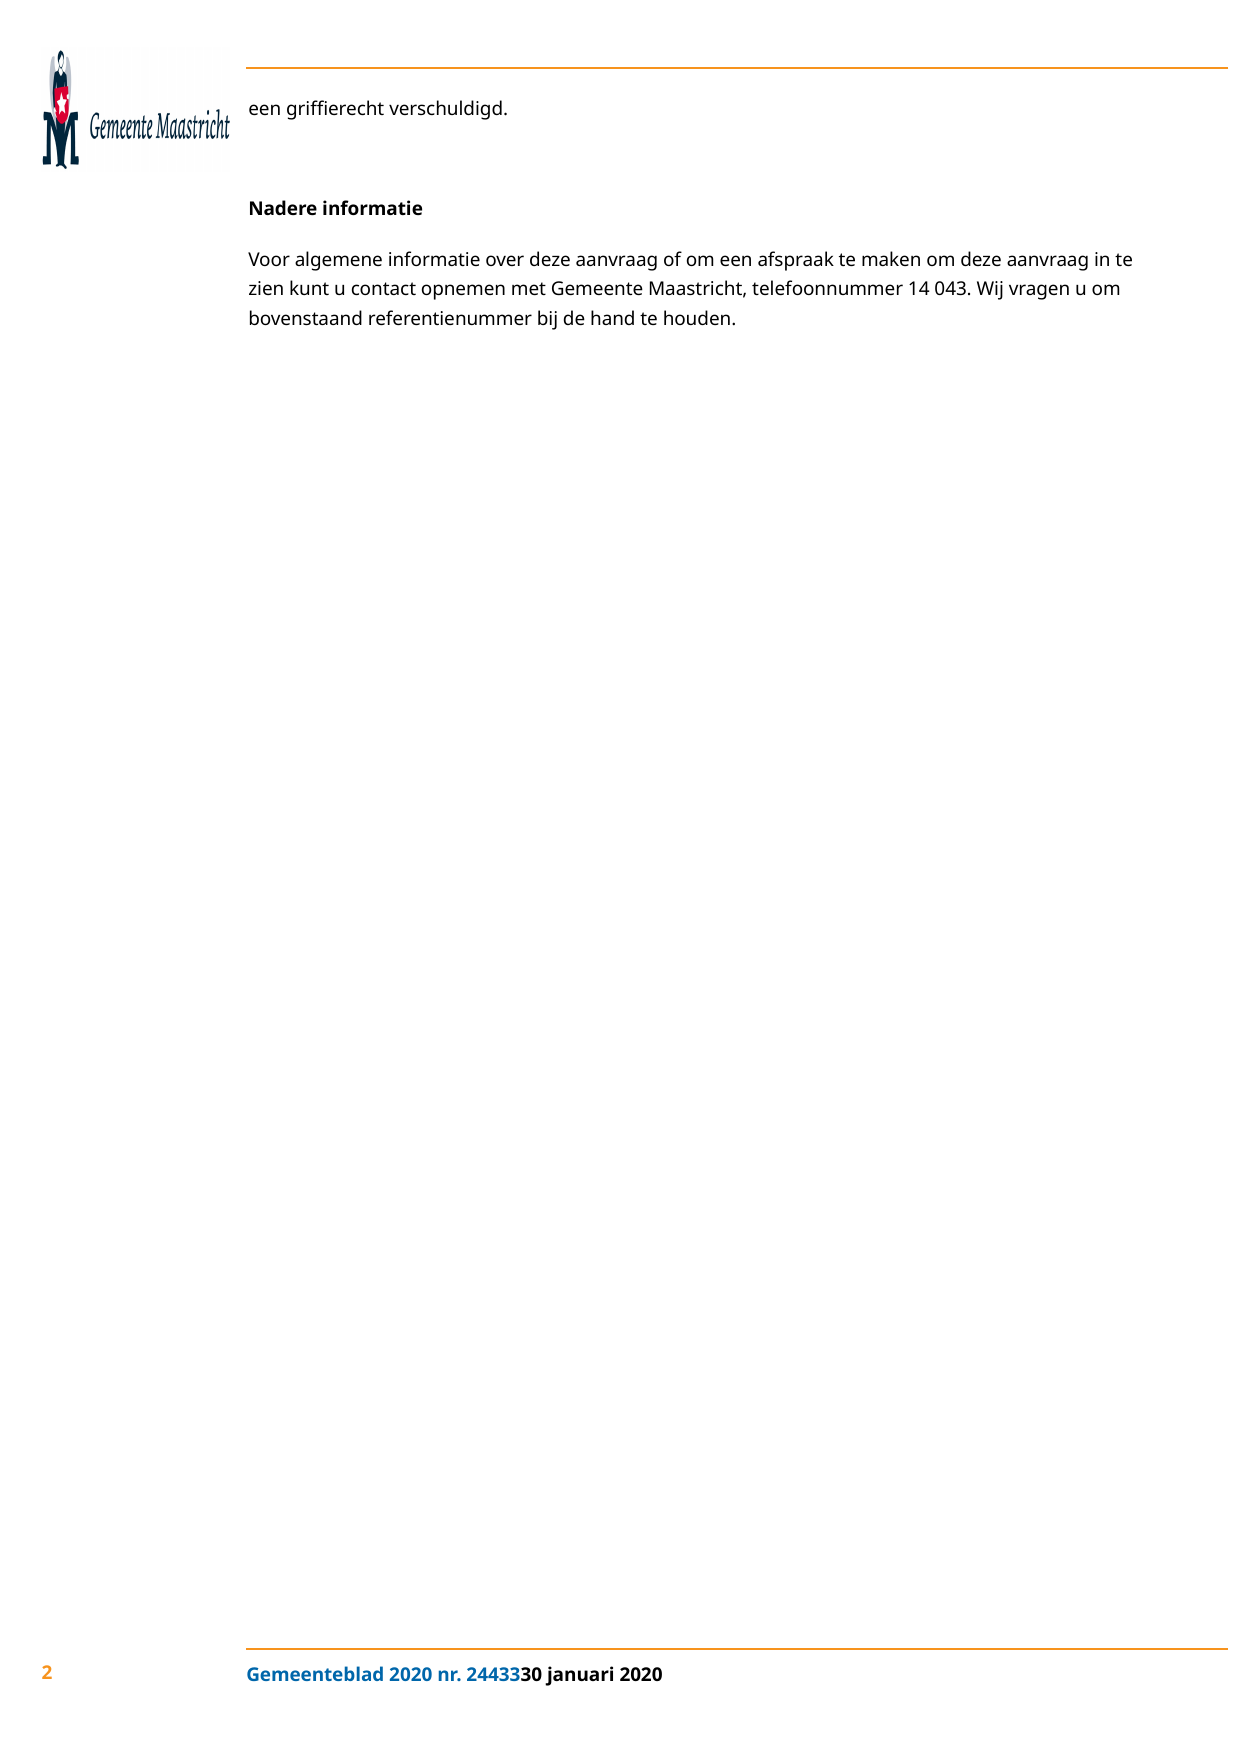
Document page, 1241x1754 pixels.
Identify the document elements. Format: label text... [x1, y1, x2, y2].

text een griffierecht verschuldigd. [248, 95, 1152, 121]
text Nadere informatie [248, 196, 1152, 221]
text Voor algemene informatie over deze aanvraag of om een afspraak te maken om deze aanvraag in te zien kunt u contact opnemen met Gemeente Maastricht, telefoonnummer 14 043. Wij vragen u om bovenstaand referentienummer bij de hand te houden. [248, 246, 1152, 331]
picture [41, 47, 231, 172]
